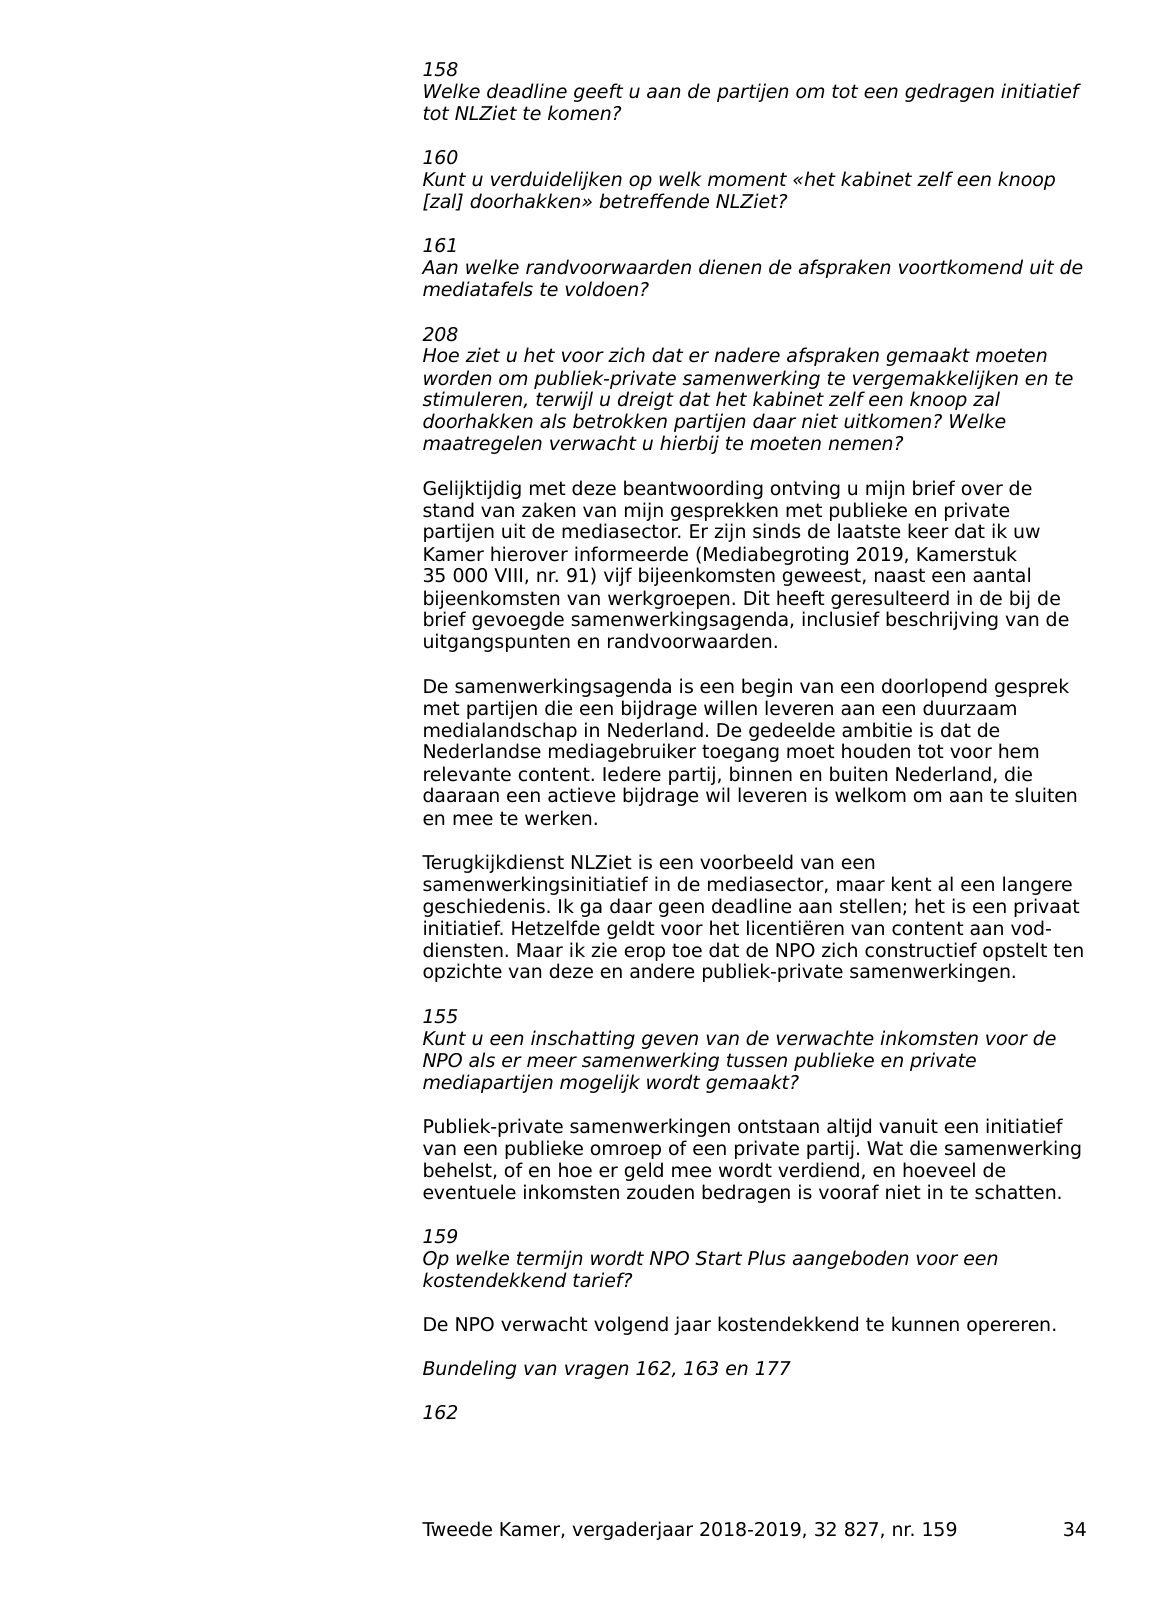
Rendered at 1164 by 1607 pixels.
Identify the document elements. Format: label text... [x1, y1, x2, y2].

text 160 [422, 147, 1087, 169]
text Hoe ziet u het voor zich dat er nadere afspraken gemaakt moeten worden om publiek-private samenwerking te vergemakkelijken en te stimuleren, terwijl u dreigt dat het kabinet zelf een knoop zal doorhakken als betrokken partijen daar niet uitkomen? Welke maatregelen verwacht u hierbij te moeten nemen? [422, 345, 1087, 455]
text 155 [422, 1006, 1087, 1028]
text 208 [422, 323, 1087, 345]
text Terugkijkdienst NLZiet is een voorbeeld van een samenwerkingsinitiatief in de mediasector, maar kent al een langere geschiedenis. Ik ga daar geen deadline aan stellen; het is een privaat initiatief. Hetzelfde geldt voor het licentiëren van content aan vod-diensten. Maar ik zie erop toe dat de NPO zich constructief opstelt ten opzichte van deze en andere publiek-private samenwerkingen. [422, 852, 1087, 983]
text Gelijktijdig met deze beantwoording ontving u mijn brief over de stand van zaken van mijn gesprekken met publieke en private partijen uit de mediasector. Er zijn sinds de laatste keer dat ik uw Kamer hierover informeerde (Mediabegroting 2019, Kamerstuk 35 000 VIII, nr. 91) vijf bijeenkomsten geweest, naast een aantal bijeenkomsten van werkgroepen. Dit heeft geresulteerd in de bij de brief gevoegde samenwerkingsagenda, inclusief beschrijving van de uitgangspunten en randvoorwaarden. [422, 477, 1087, 653]
text 158 [422, 59, 1087, 81]
text Op welke termijn wordt NPO Start Plus aangeboden voor een kostendekkend tarief? [422, 1248, 1087, 1292]
subtitle Bundeling van vragen 162, 163 en 177 [422, 1358, 1087, 1380]
text Welke deadline geeft u aan de partijen om tot een gedragen initiatief tot NLZiet te komen? [422, 81, 1087, 125]
text 161 [422, 235, 1087, 257]
text De samenwerkingsagenda is een begin van een doorlopend gesprek met partijen die een bijdrage willen leveren aan een duurzaam medialandschap in Nederland. De gedeelde ambitie is dat de Nederlandse mediagebruiker toegang moet houden tot voor hem relevante content. Iedere partij, binnen en buiten Nederland, die daaraan een actieve bijdrage wil leveren is welkom om aan te sluiten en mee te werken. [422, 676, 1087, 829]
text Kunt u verduidelijken op welk moment «het kabinet zelf een knoop [zal] doorhakken» betreffende NLZiet? [422, 169, 1087, 213]
text Publiek-private samenwerkingen ontstaan altijd vanuit een initiatief van een publieke omroep of een private partij. Wat die samenwerking behelst, of en hoe er geld mee wordt verdiend, en hoeveel de eventuele inkomsten zouden bedragen is vooraf niet in te schatten. [422, 1116, 1087, 1204]
text 162 [422, 1402, 1087, 1424]
text Aan welke randvoorwaarden dienen de afspraken voortkomend uit de mediatafels te voldoen? [422, 257, 1087, 301]
text Kunt u een inschatting geven van de verwachte inkomsten voor de NPO als er meer samenwerking tussen publieke en private mediapartijen mogelijk wordt gemaakt? [422, 1028, 1087, 1093]
text 159 [422, 1226, 1087, 1248]
text De NPO verwacht volgend jaar kostendekkend te kunnen opereren. [422, 1314, 1087, 1336]
